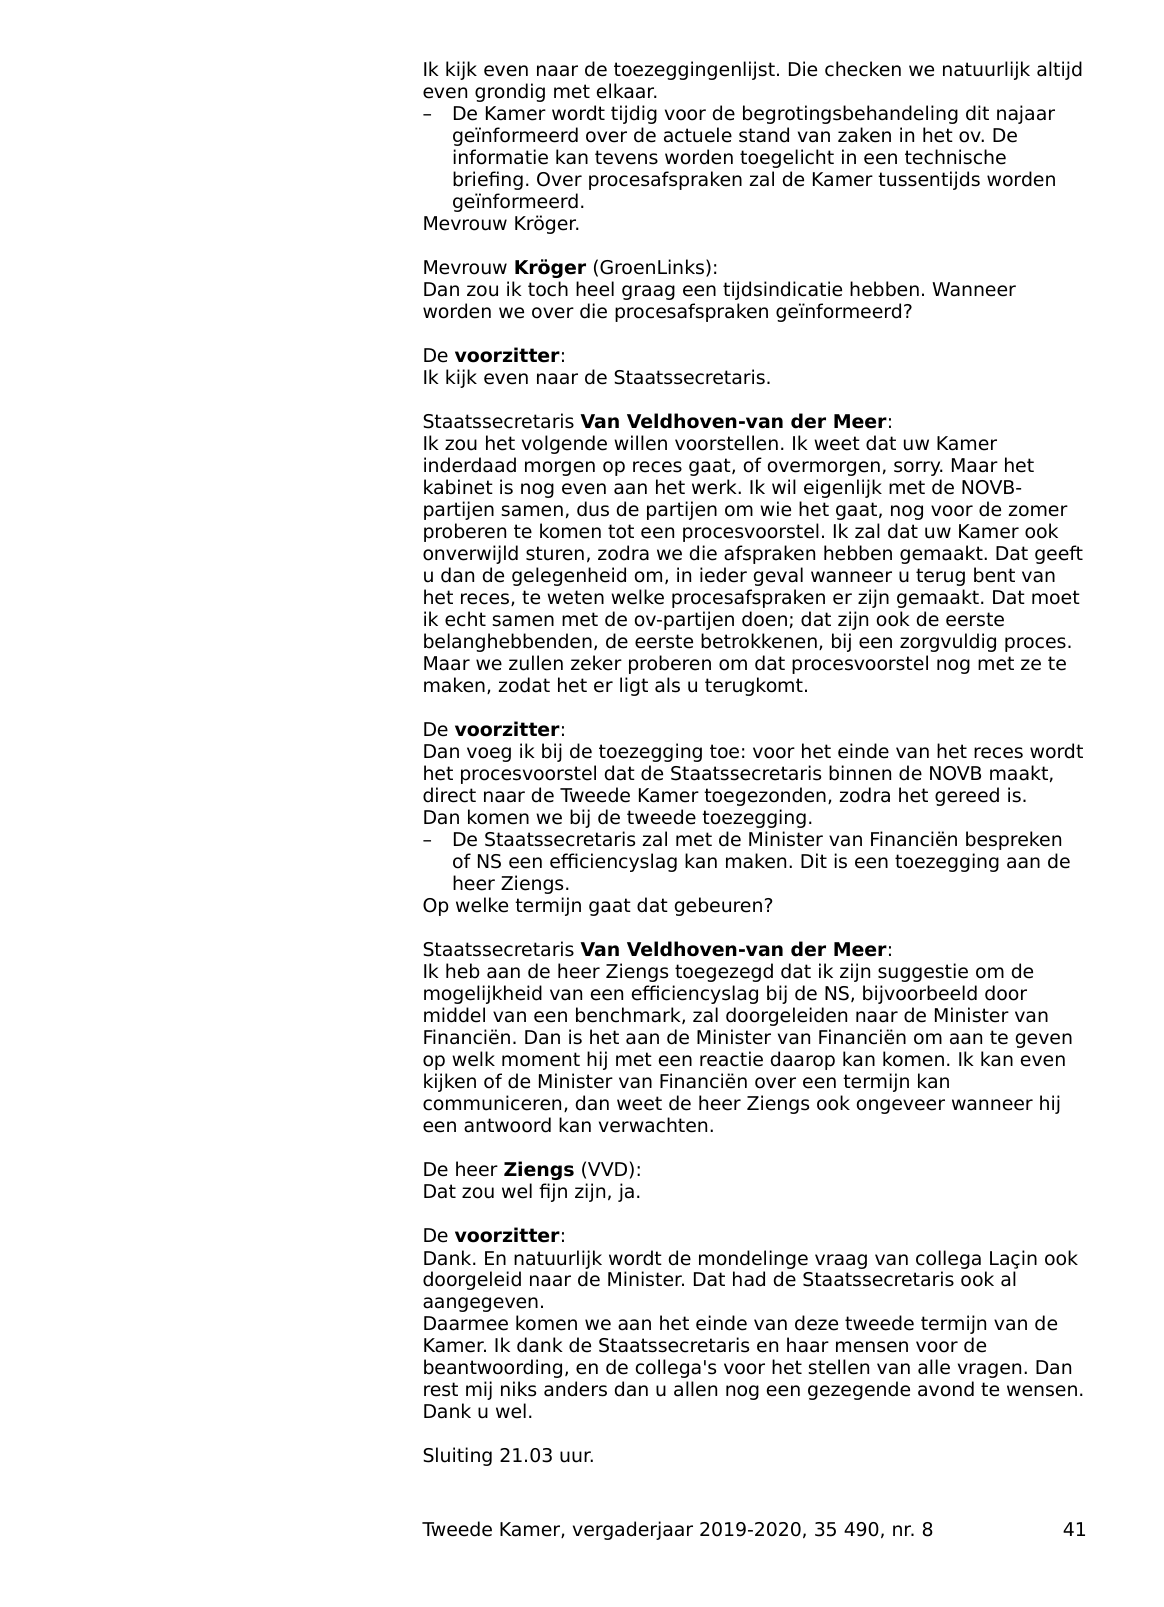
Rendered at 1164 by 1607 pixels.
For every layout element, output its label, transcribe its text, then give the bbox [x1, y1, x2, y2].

text Dank. En natuurlijk wordt de mondelinge vraag van collega Laçin ook doorgeleid naar de Minister. Dat had de Staatssecretaris ook al aangegeven. [422, 1247, 1087, 1313]
text De voorzitter: [422, 719, 1087, 741]
text Sluiting 21.03 uur. [422, 1445, 1087, 1467]
text Daarmee komen we aan het einde van deze tweede termijn van de Kamer. Ik dank de Staatssecretaris en haar mensen voor de beantwoording, en de collega's voor het stellen van alle vragen. Dan rest mij niks anders dan u allen nog een gezegende avond te wensen. Dank u wel. [422, 1313, 1087, 1423]
text De voorzitter: [422, 345, 1087, 367]
text Dan voeg ik bij de toezegging toe: voor het einde van het reces wordt het procesvoorstel dat de Staatssecretaris binnen de NOVB maakt, direct naar de Tweede Kamer toegezonden, zodra het gereed is. [422, 741, 1087, 807]
text Ik heb aan de heer Ziengs toegezegd dat ik zijn suggestie om de mogelijkheid van een efficiencyslag bij de NS, bijvoorbeeld door middel van een benchmark, zal doorgeleiden naar de Minister van Financiën. Dan is het aan de Minister van Financiën om aan te geven op welk moment hij met een reactie daarop kan komen. Ik kan even kijken of de Minister van Financiën over een termijn kan communiceren, dan weet de heer Ziengs ook ongeveer wanneer hij een antwoord kan verwachten. [422, 961, 1087, 1137]
text Staatssecretaris Van Veldhoven-van der Meer: [422, 411, 1087, 433]
text Mevrouw Kröger. [422, 213, 1087, 235]
text Ik zou het volgende willen voorstellen. Ik weet dat uw Kamer inderdaad morgen op reces gaat, of overmorgen, sorry. Maar het kabinet is nog even aan het werk. Ik wil eigenlijk met de NOVB-partijen samen, dus de partijen om wie het gaat, nog voor de zomer proberen te komen tot een procesvoorstel. Ik zal dat uw Kamer ook onverwijld sturen, zodra we die afspraken hebben gemaakt. Dat geeft u dan de gelegenheid om, in ieder geval wanneer u terug bent van het reces, te weten welke procesafspraken er zijn gemaakt. Dat moet ik echt samen met de ov-partijen doen; dat zijn ook de eerste belanghebbenden, de eerste betrokkenen, bij een zorgvuldig proces. Maar we zullen zeker proberen om dat procesvoorstel nog met ze te maken, zodat het er ligt als u terugkomt. [422, 433, 1087, 697]
text – De Kamer wordt tijdig voor de begrotingsbehandeling dit najaar geïnformeerd over de actuele stand van zaken in het ov. De informatie kan tevens worden toegelicht in een technische briefing. Over procesafspraken zal de Kamer tussentijds worden geïnformeerd. [422, 103, 1087, 213]
text Dat zou wel fijn zijn, ja. [422, 1181, 1087, 1203]
text Mevrouw Kröger (GroenLinks): [422, 257, 1087, 279]
text De voorzitter: [422, 1225, 1087, 1247]
text – De Staatssecretaris zal met de Minister van Financiën bespreken of NS een efficiencyslag kan maken. Dit is een toezegging aan de heer Ziengs. [422, 829, 1087, 895]
text Dan komen we bij de tweede toezegging. [422, 807, 1087, 829]
text Ik kijk even naar de toezeggingenlijst. Die checken we natuurlijk altijd even grondig met elkaar. [422, 59, 1087, 103]
text De heer Ziengs (VVD): [422, 1159, 1087, 1181]
text Op welke termijn gaat dat gebeuren? [422, 895, 1087, 917]
text Dan zou ik toch heel graag een tijdsindicatie hebben. Wanneer worden we over die procesafspraken geïnformeerd? [422, 279, 1087, 323]
text Staatssecretaris Van Veldhoven-van der Meer: [422, 939, 1087, 961]
text Ik kijk even naar de Staatssecretaris. [422, 367, 1087, 389]
